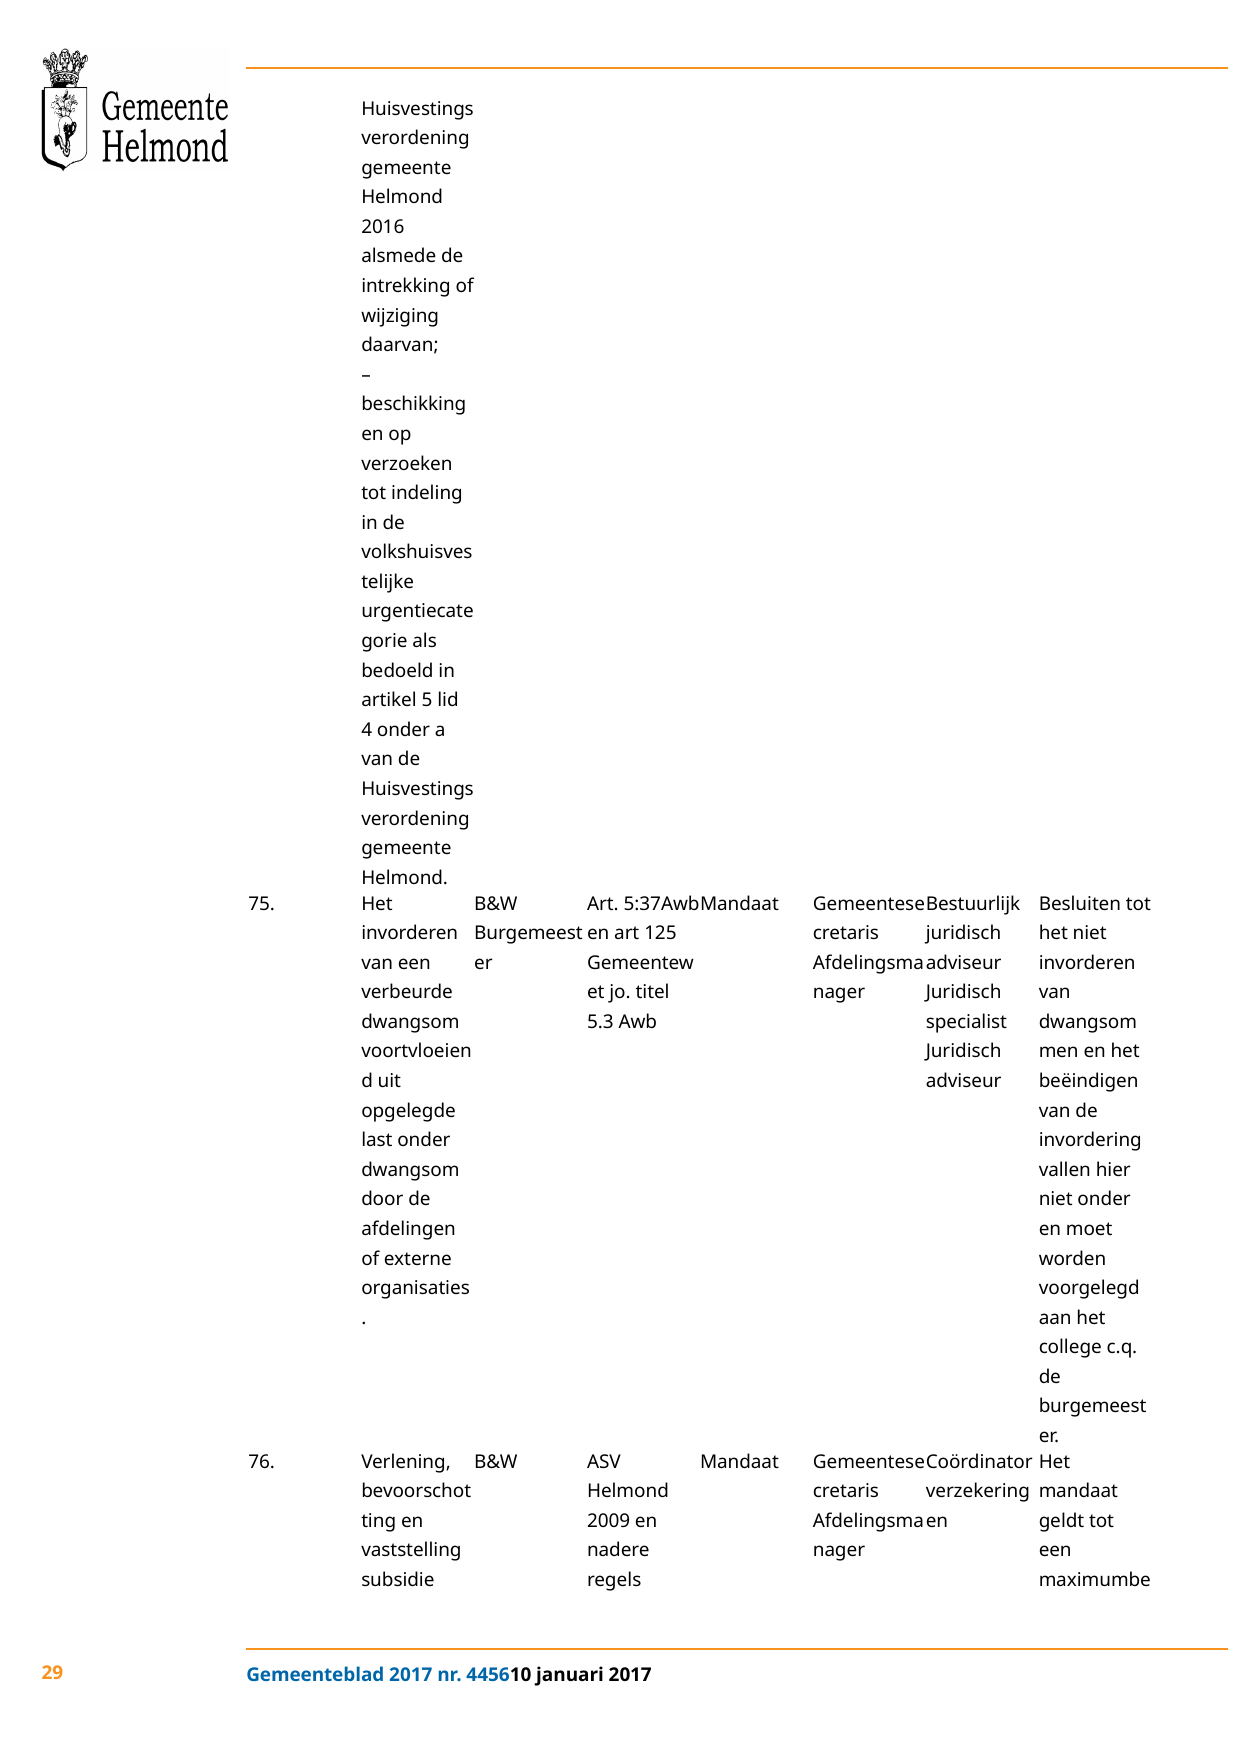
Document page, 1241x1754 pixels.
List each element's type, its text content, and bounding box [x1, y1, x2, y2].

table_cell [587, 95, 700, 890]
table_cell B&W Burgemeester [474, 890, 587, 1448]
table_cell [700, 95, 813, 890]
table_cell [813, 95, 926, 890]
table_cell Verlening, bevoorschotting en vaststelling subsidie [361, 1448, 474, 1592]
table_cell Art. 5:37Awb en art 125 Gemeentewet jo. titel 5.3 Awb [587, 890, 700, 1448]
table_cell [474, 95, 587, 890]
table_cell Gemeentesecretaris Afdelingsmanager [813, 1448, 926, 1592]
picture [41, 47, 231, 172]
table_cell [248, 95, 361, 890]
table_cell [926, 95, 1038, 890]
table_cell 76. [248, 1448, 361, 1592]
table_cell Het mandaat geldt tot een maximumbe [1039, 1448, 1152, 1592]
table_cell Mandaat [700, 890, 813, 1448]
table_cell Het invorderen van een verbeurde dwangsom voortvloeiend uit opgelegde last onder dwangsom door de afdelingen of externe organisaties. [361, 890, 474, 1448]
table_cell Coördinator verzekeringen [926, 1448, 1038, 1592]
table_cell Gemeentesecretaris Afdelingsmanager [813, 890, 926, 1448]
table_cell Besluiten tot het niet invorderen van dwangsommen en het beëindigen van de invordering vallen hier niet onder en moet worden voorgelegd aan het college c.q. de burgemeester. [1039, 890, 1152, 1448]
table_cell Huisvestingsverordening gemeente Helmond 2016 alsmede de intrekking of wijziging daarvan; – beschikkingen op verzoeken tot indeling in de volkshuisvestelijke urgentiecategorie als bedoeld in artikel 5 lid 4 onder a van de Huisvestingsverordening gemeente Helmond. [361, 95, 474, 890]
table_cell ASV Helmond 2009 en nadere regels [587, 1448, 700, 1592]
table_cell Mandaat [700, 1448, 813, 1592]
table_cell B&W [474, 1448, 587, 1592]
table_cell Bestuurlijk juridisch adviseur Juridisch specialist Juridisch adviseur [926, 890, 1038, 1448]
table_cell [1039, 95, 1152, 890]
table_cell 75. [248, 890, 361, 1448]
